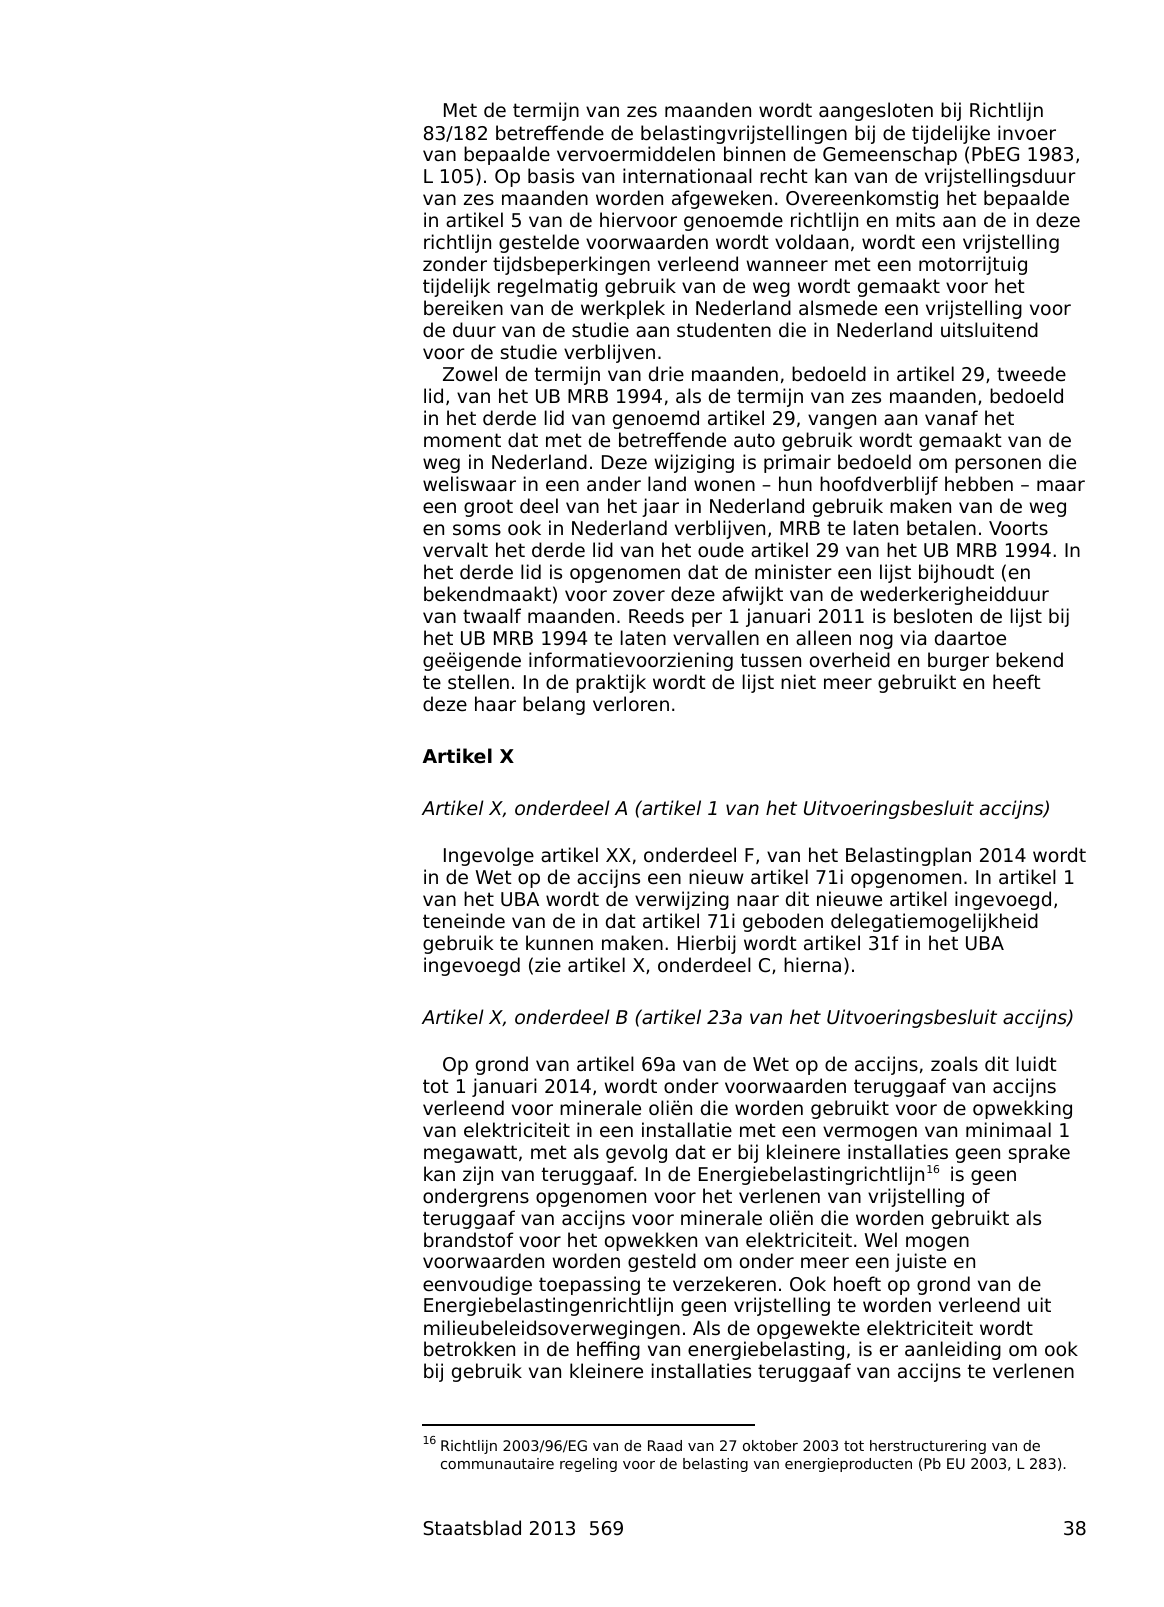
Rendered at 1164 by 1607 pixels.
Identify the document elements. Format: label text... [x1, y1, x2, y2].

subtitle Artikel X [422, 746, 1087, 768]
text Op grond van artikel 69a van de Wet op de accijns, zoals dit luidt tot 1 januari 2014, wordt onder voorwaarden teruggaaf van accijns verleend voor minerale oliën die worden gebruikt voor de opwekking van elektriciteit in een installatie met een vermogen van minimaal 1 megawatt, met als gevolg dat er bij kleinere installaties geen sprake kan zijn van teruggaaf. In de Energiebelastingrichtlijn is geen ondergrens opgenomen voor het verlenen van vrijstelling of teruggaaf van accijns voor minerale oliën die worden gebruikt als brandstof voor het opwekken van elektriciteit. Wel mogen voorwaarden worden gesteld om onder meer een juiste en eenvoudige toepassing te verzekeren. Ook hoeft op grond van de Energiebelastingenrichtlijn geen vrijstelling te worden verleend uit milieubeleidsoverwegingen. Als de opgewekte elektriciteit wordt betrokken in de heffing van energiebelasting, is er aanleiding om ook bij gebruik van kleinere installaties teruggaaf van accijns te verlenen [422, 1054, 1087, 1383]
text Zowel de termijn van drie maanden, bedoeld in artikel 29, tweede lid, van het UB MRB 1994, als de termijn van zes maanden, bedoeld in het derde lid van genoemd artikel 29, vangen aan vanaf het moment dat met de betreffende auto gebruik wordt gemaakt van de weg in Nederland. Deze wijziging is primair bedoeld om personen die weliswaar in een ander land wonen – hun hoofdverblijf hebben – maar een groot deel van het jaar in Nederland gebruik maken van de weg en soms ook in Nederland verblijven, MRB te laten betalen. Voorts vervalt het derde lid van het oude artikel 29 van het UB MRB 1994. In het derde lid is opgenomen dat de minister een lijst bijhoudt (en bekendmaakt) voor zover deze afwijkt van de wederkerigheidduur van twaalf maanden. Reeds per 1 januari 2011 is besloten de lijst bij het UB MRB 1994 te laten vervallen en alleen nog via daartoe geëigende informatievoorziening tussen overheid en burger bekend te stellen. In de praktijk wordt de lijst niet meer gebruikt en heeft deze haar belang verloren. [422, 364, 1087, 716]
text Ingevolge artikel XX, onderdeel F, van het Belastingplan 2014 wordt in de Wet op de accijns een nieuw artikel 71i opgenomen. In artikel 1 van het UBA wordt de verwijzing naar dit nieuwe artikel ingevoegd, teneinde van de in dat artikel 71i geboden delegatiemogelijkheid gebruik te kunnen maken. Hierbij wordt artikel 31f in het UBA ingevoegd (zie artikel X, onderdeel C, hierna). [422, 845, 1087, 977]
text Met de termijn van zes maanden wordt aangesloten bij Richtlijn 83/182 betreffende de belastingvrijstellingen bij de tijdelijke invoer van bepaalde vervoermiddelen binnen de Gemeenschap (PbEG 1983, L 105). Op basis van internationaal recht kan van de vrijstellingsduur van zes maanden worden afgeweken. Overeenkomstig het bepaalde in artikel 5 van de hiervoor genoemde richtlijn en mits aan de in deze richtlijn gestelde voorwaarden wordt voldaan, wordt een vrijstelling zonder tijdsbeperkingen verleend wanneer met een motorrijtuig tijdelijk regelmatig gebruik van de weg wordt gemaakt voor het bereiken van de werkplek in Nederland alsmede een vrijstelling voor de duur van de studie aan studenten die in Nederland uitsluitend voor de studie verblijven. [422, 100, 1087, 364]
subtitle Artikel X, onderdeel A (artikel 1 van het Uitvoeringsbesluit accijns) [422, 798, 1087, 820]
subtitle Artikel X, onderdeel B (artikel 23a van het Uitvoeringsbesluit accijns) [422, 1007, 1087, 1029]
text Richtlijn 2003/96/EG van de Raad van 27 oktober 2003 tot herstructurering van de communautaire regeling voor de belasting van energieproducten (Pb EU 2003, L 283). [422, 1434, 1087, 1473]
